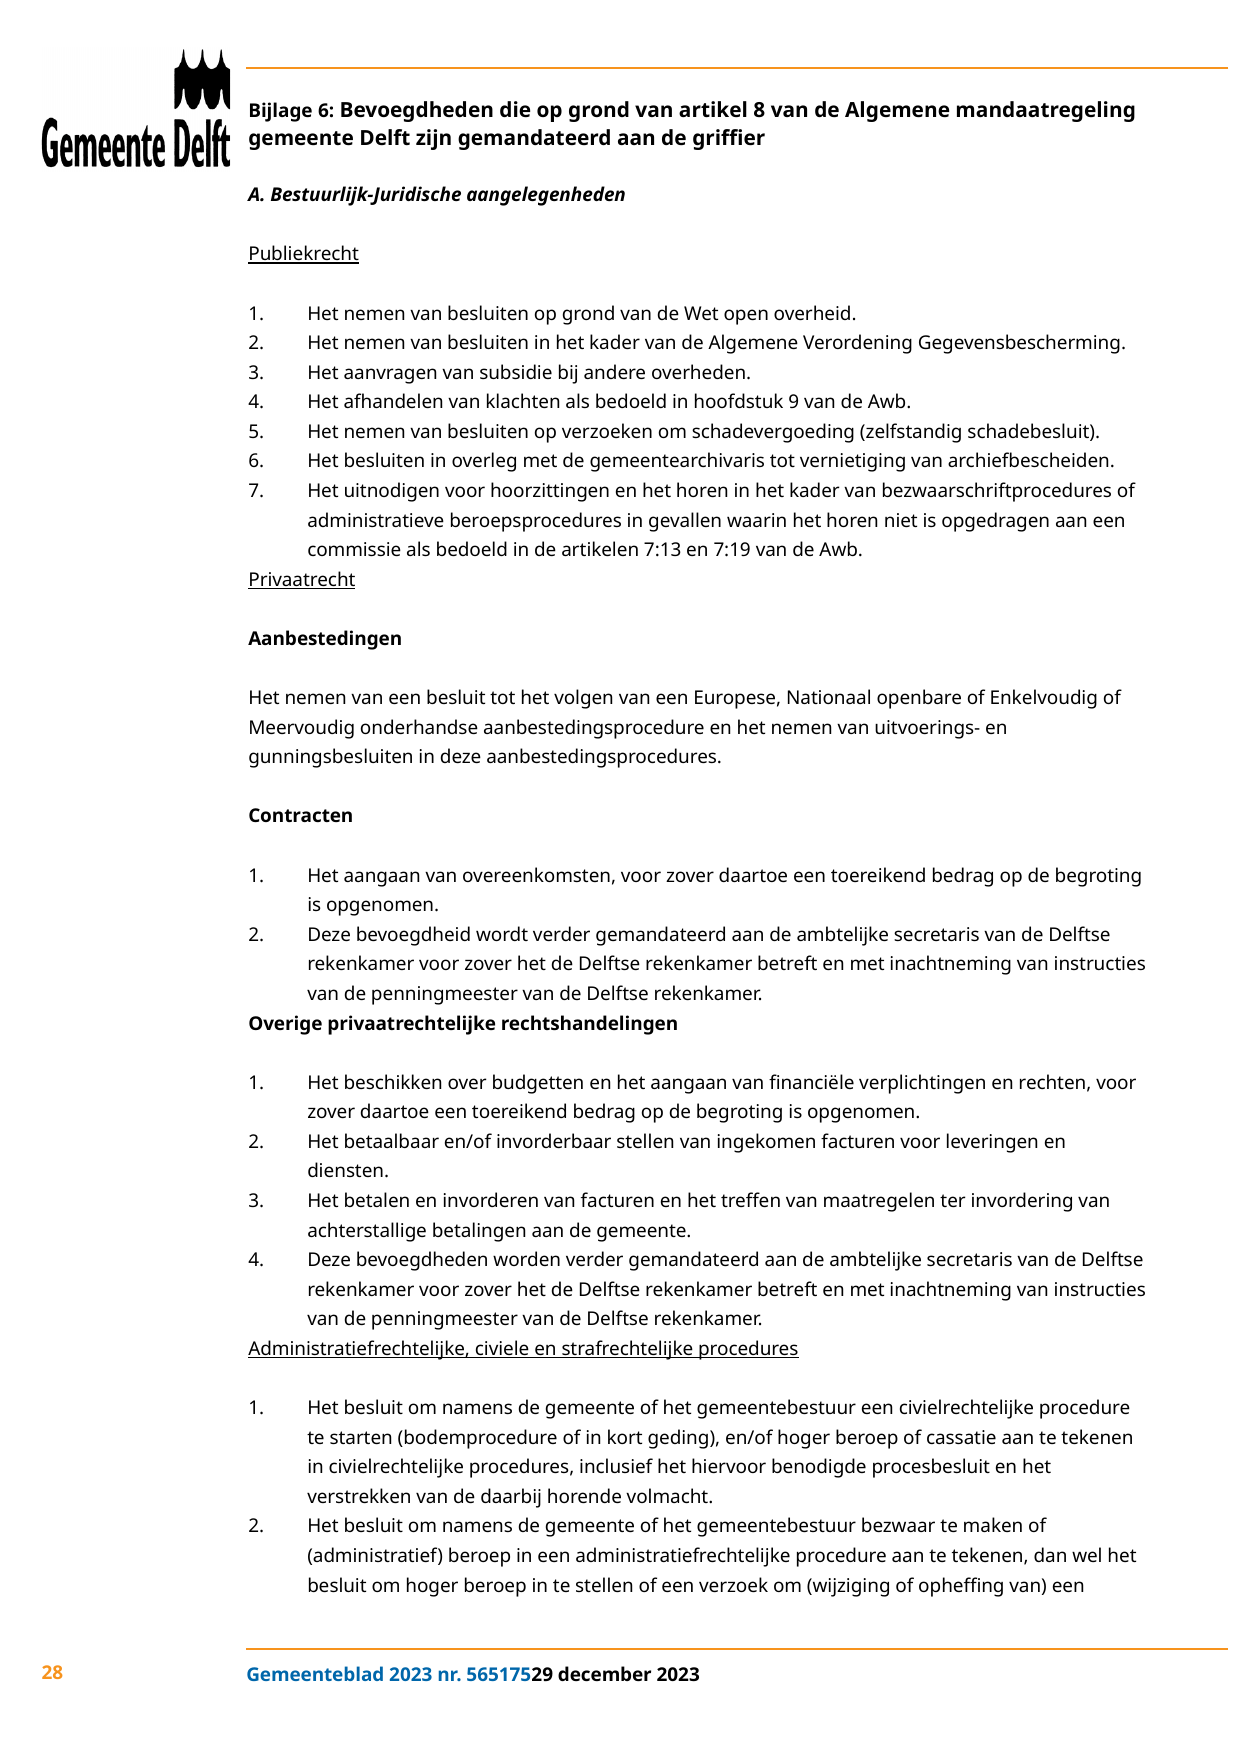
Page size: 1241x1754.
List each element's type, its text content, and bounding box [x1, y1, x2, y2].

list Het aangaan van overeenkomsten, voor zover daartoe een toereikend bedrag op de begroting is opgenomen. [248, 862, 1152, 917]
list Het aanvragen van subsidie bij andere overheden. [248, 359, 1152, 384]
text Privaatrecht [248, 566, 1152, 592]
list Het betaalbaar en/of invorderbaar stellen van ingekomen facturen voor leveringen en diensten. [248, 1128, 1152, 1183]
list Deze bevoegdheden worden verder gemandateerd aan de ambtelijke secretaris van de Delftse rekenkamer voor zover het de Delftse rekenkamer betreft en met inachtneming van instructies van de penningmeester van de Delftse rekenkamer. [248, 1246, 1152, 1331]
list Deze bevoegdheid wordt verder gemandateerd aan de ambtelijke secretaris van de Delftse rekenkamer voor zover het de Delftse rekenkamer betreft en met inachtneming van instructies van de penningmeester van de Delftse rekenkamer. [248, 921, 1152, 1006]
list Het nemen van besluiten op grond van de Wet open overheid. [248, 300, 1152, 325]
list Het betalen en invorderen van facturen en het treffen van maatregelen ter invordering van achterstallige betalingen aan de gemeente. [248, 1187, 1152, 1242]
text Publiekrecht [248, 241, 1152, 266]
text Bijlage 6: Bevoegdheden die op grond van artikel 8 van de Algemene mandaatregeling gemeente Delft zijn gemandateerd aan de griffier [248, 95, 1152, 152]
list Het nemen van besluiten op verzoeken om schadevergoeding (zelfstandig schadebesluit). [248, 418, 1152, 444]
text Het nemen van een besluit tot het volgen van een Europese, Nationaal openbare of Enkelvoudig of Meervoudig onderhandse aanbestedingsprocedure en het nemen van uitvoerings- en gunningsbesluiten in deze aanbestedingsprocedures. [248, 684, 1152, 769]
text Contracten [248, 803, 1152, 828]
list Het uitnodigen voor hoorzittingen en het horen in het kader van bezwaarschriftprocedures of administratieve beroepsprocedures in gevallen waarin het horen niet is opgedragen aan een commissie als bedoeld in de artikelen 7:13 en 7:19 van de Awb. [248, 477, 1152, 562]
list Het besluit om namens de gemeente of het gemeentebestuur een civielrechtelijke procedure te starten (bodemprocedure of in kort geding), en/of hoger beroep of cassatie aan te tekenen in civielrechtelijke procedures, inclusief het hiervoor benodigde procesbesluit en het verstrekken van de daarbij horende volmacht. [248, 1394, 1152, 1509]
picture [41, 47, 231, 172]
text Administratiefrechtelijke, civiele en strafrechtelijke procedures [248, 1335, 1152, 1361]
list Het beschikken over budgetten en het aangaan van financiële verplichtingen en rechten, voor zover daartoe een toereikend bedrag op de begroting is opgenomen. [248, 1069, 1152, 1124]
list Het afhandelen van klachten als bedoeld in hoofdstuk 9 van de Awb. [248, 388, 1152, 414]
list Het nemen van besluiten in het kader van de Algemene Verordening Gegevensbescherming. [248, 329, 1152, 355]
list Het besluit om namens de gemeente of het gemeentebestuur bezwaar te maken of (administratief) beroep in een administratiefrechtelijke procedure aan te tekenen, dan wel het besluit om hoger beroep in te stellen of een verzoek om (wijziging of opheffing van) een [248, 1513, 1152, 1597]
text A. Bestuurlijk-Juridische aangelegenheden [248, 181, 1152, 207]
text Overige privaatrechtelijke rechtshandelingen [248, 1010, 1152, 1035]
text Aanbestedingen [248, 625, 1152, 651]
list Het besluiten in overleg met de gemeentearchivaris tot vernietiging van archiefbescheiden. [248, 448, 1152, 473]
